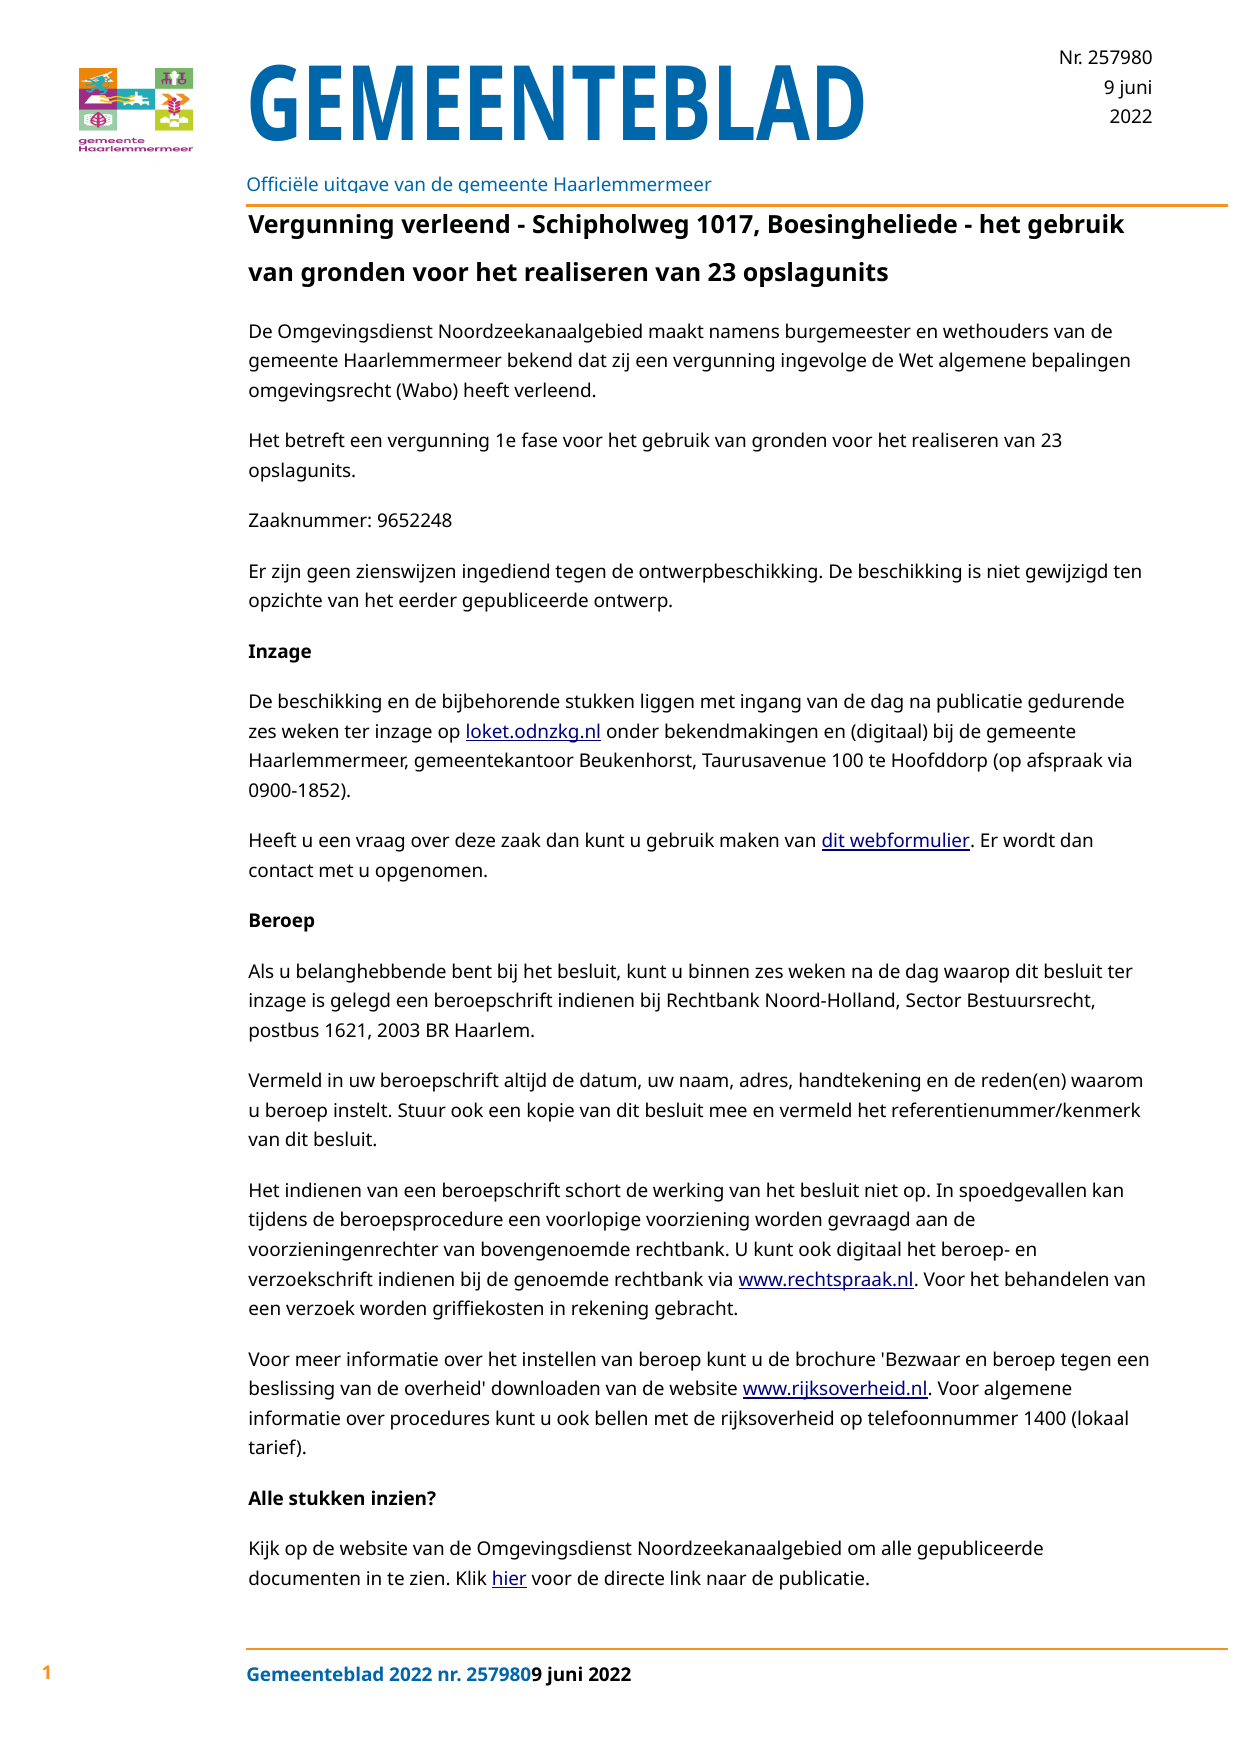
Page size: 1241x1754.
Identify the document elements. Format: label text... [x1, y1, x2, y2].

text Kijk op de website van de Omgevingsdienst Noordzeekanaalgebied om alle gepubliceerde documenten in te zien. Klik hier voor de directe link naar de publicatie. [248, 1535, 1152, 1591]
text De beschikking en de bijbehorende stukken liggen met ingang van de dag na publicatie gedurende zes weken ter inzage op loket.odnzkg.nl onder bekendmakingen en (digitaal) bij de gemeente Haarlemmermeer, gemeentekantoor Beukenhorst, Taurusavenue 100 te Hoofddorp (op afspraak via 0900-1852). [248, 688, 1152, 803]
picture [41, 47, 231, 172]
text Zaaknummer: 9652248 [248, 507, 1152, 533]
text Heeft u een vraag over deze zaak dan kunt u gebruik maken van dit webformulier. Er wordt dan contact met u opgenomen. [248, 827, 1152, 883]
text Beroep [248, 907, 1152, 933]
text Het betreft een vergunning 1e fase voor het gebruik van gronden voor het realiseren van 23 opslagunits. [248, 427, 1152, 483]
text Voor meer informatie over het instellen van beroep kunt u de brochure 'Bezwaar en beroep tegen een beslissing van de overheid' downloaden van de website www.rijksoverheid.nl. Voor algemene informatie over procedures kunt u ook bellen met de rijksoverheid op telefoonnummer 1400 (lokaal tarief). [248, 1346, 1152, 1460]
text Er zijn geen zienswijzen ingediend tegen de ontwerpbeschikking. De beschikking is niet gewijzigd ten opzichte van het eerder gepubliceerde ontwerp. [248, 558, 1152, 613]
text Als u belanghebbende bent bij het besluit, kunt u binnen zes weken na de dag waarop dit besluit ter inzage is gelegd een beroepschrift indienen bij Rechtbank Noord-Holland, Sector Bestuursrecht, postbus 1621, 2003 BR Haarlem. [248, 958, 1152, 1043]
text Inzage [248, 638, 1152, 664]
text Alle stukken inzien? [248, 1485, 1152, 1511]
text Het indienen van een beroepschrift schort de werking van het besluit niet op. In spoedgevallen kan tijdens de beroepsprocedure een voorlopige voorziening worden gevraagd aan de voorzieningenrechter van bovengenoemde rechtbank. U kunt ook digitaal het beroep- en verzoekschrift indienen bij de genoemde rechtbank via www.rechtspraak.nl. Voor het behandelen van een verzoek worden griffiekosten in rekening gebracht. [248, 1177, 1152, 1321]
text De Omgevingsdienst Noordzeekanaalgebied maakt namens burgemeester en wethouders van de gemeente Haarlemmermeer bekend dat zij een vergunning ingevolge de Wet algemene bepalingen omgevingsrecht (Wabo) heeft verleend. [248, 318, 1152, 403]
text Vermeld in uw beroepschrift altijd de datum, uw naam, adres, handtekening en de reden(en) waarom u beroep instelt. Stuur ook een kopie van dit besluit mee en vermeld het referentienummer/kenmerk van dit besluit. [248, 1067, 1152, 1152]
text Vergunning verleend - Schipholweg 1017, Boesingheliede - het gebruik van gronden voor het realiseren van 23 opslagunits [248, 207, 1152, 288]
